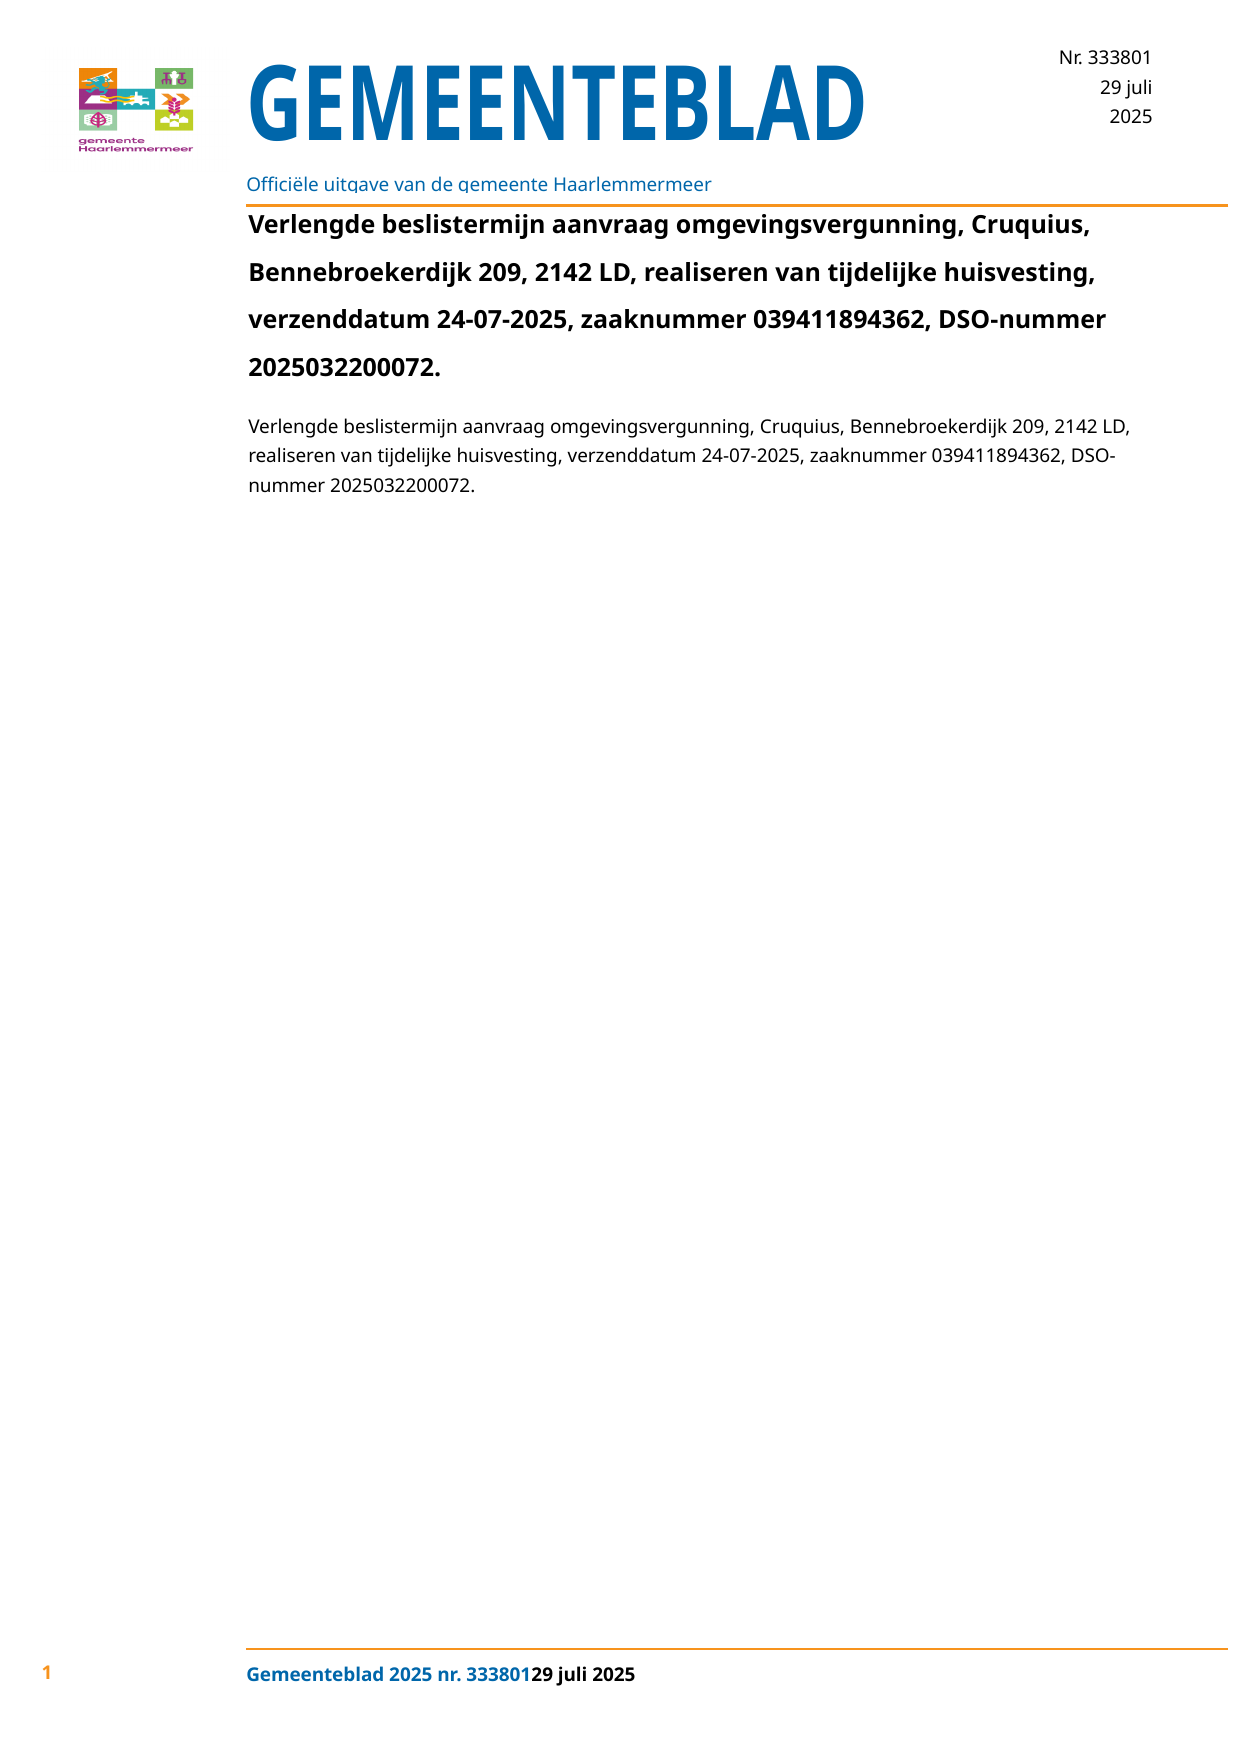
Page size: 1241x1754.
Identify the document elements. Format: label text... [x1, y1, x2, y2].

text Verlengde beslistermijn aanvraag omgevingsvergunning, Cruquius, Bennebroekerdijk 209, 2142 LD, realiseren van tijdelijke huisvesting, verzenddatum 24-07-2025, zaaknummer 039411894362, DSO-nummer 2025032200072. [248, 207, 1152, 384]
text Verlengde beslistermijn aanvraag omgevingsvergunning, Cruquius, Bennebroekerdijk 209, 2142 LD, realiseren van tijdelijke huisvesting, verzenddatum 24-07-2025, zaaknummer 039411894362, DSO-nummer 2025032200072. [248, 413, 1152, 498]
picture [41, 47, 231, 172]
